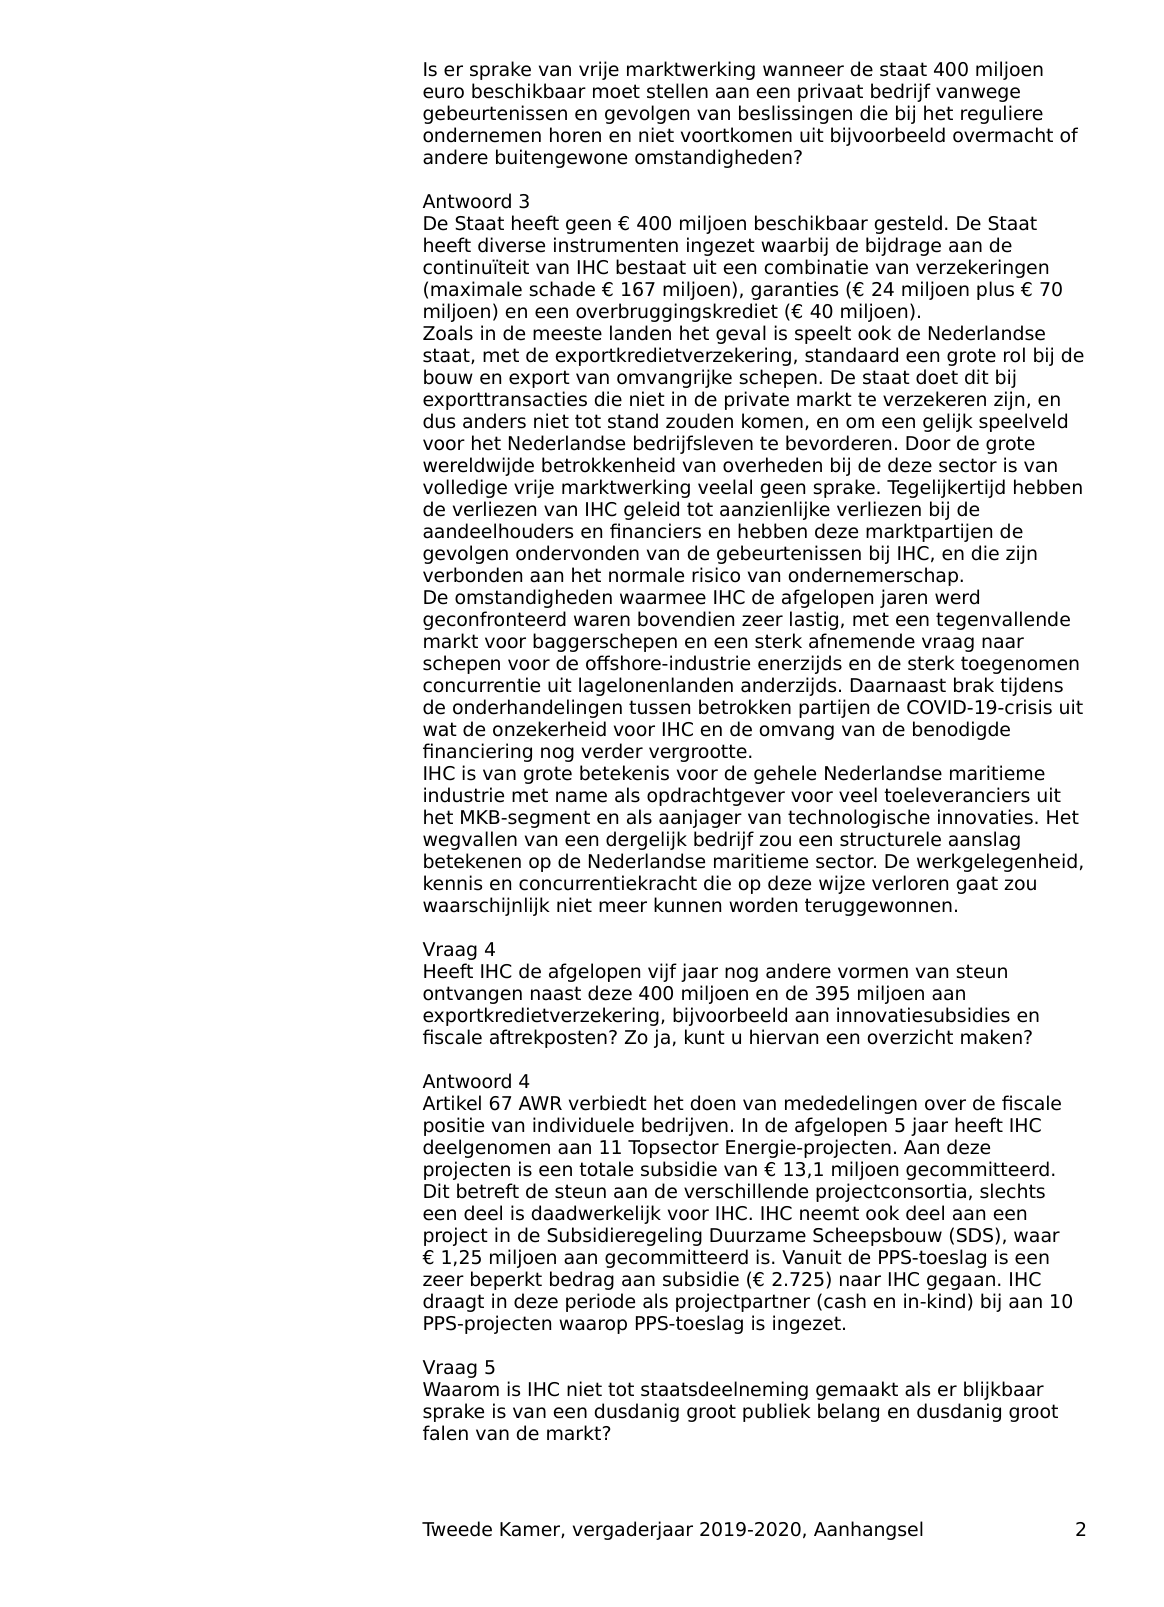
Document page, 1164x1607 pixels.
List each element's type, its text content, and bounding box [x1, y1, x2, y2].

text Zoals in de meeste landen het geval is speelt ook de Nederlandse staat, met de exportkredietverzekering, standaard een grote rol bij de bouw en export van omvangrijke schepen. De staat doet dit bij exporttransacties die niet in de private markt te verzekeren zijn, en dus anders niet tot stand zouden komen, en om een gelijk speelveld voor het Nederlandse bedrijfsleven te bevorderen. Door de grote wereldwijde betrokkenheid van overheden bij de deze sector is van volledige vrije marktwerking veelal geen sprake. Tegelijkertijd hebben de verliezen van IHC geleid tot aanzienlijke verliezen bij de aandeelhouders en financiers en hebben deze marktpartijen de gevolgen ondervonden van de gebeurtenissen bij IHC, en die zijn verbonden aan het normale risico van ondernemerschap. [422, 323, 1087, 587]
text Heeft IHC de afgelopen vijf jaar nog andere vormen van steun ontvangen naast deze 400 miljoen en de 395 miljoen aan exportkredietverzekering, bijvoorbeeld aan innovatiesubsidies en fiscale aftrekposten? Zo ja, kunt u hiervan een overzicht maken? [422, 961, 1087, 1048]
text De Staat heeft geen € 400 miljoen beschikbaar gesteld. De Staat heeft diverse instrumenten ingezet waarbij de bijdrage aan de continuïteit van IHC bestaat uit een combinatie van verzekeringen (maximale schade € 167 miljoen), garanties (€ 24 miljoen plus € 70 miljoen) en een overbruggingskrediet (€ 40 miljoen). [422, 213, 1087, 323]
text Antwoord 4 [422, 1071, 1087, 1093]
text Antwoord 3 [422, 191, 1087, 213]
text Artikel 67 AWR verbiedt het doen van mededelingen over de fiscale positie van individuele bedrijven. In de afgelopen 5 jaar heeft IHC deelgenomen aan 11 Topsector Energie-projecten. Aan deze projecten is een totale subsidie van € 13,1 miljoen gecommitteerd. Dit betreft de steun aan de verschillende projectconsortia, slechts een deel is daadwerkelijk voor IHC. IHC neemt ook deel aan een project in de Subsidieregeling Duurzame Scheepsbouw (SDS), waar € 1,25 miljoen aan gecommitteerd is. Vanuit de PPS-toeslag is een zeer beperkt bedrag aan subsidie (€ 2.725) naar IHC gegaan. IHC draagt in deze periode als projectpartner (cash en in-kind) bij aan 10 PPS-projecten waarop PPS-toeslag is ingezet. [422, 1093, 1087, 1334]
text Is er sprake van vrije marktwerking wanneer de staat 400 miljoen euro beschikbaar moet stellen aan een privaat bedrijf vanwege gebeurtenissen en gevolgen van beslissingen die bij het reguliere ondernemen horen en niet voortkomen uit bijvoorbeeld overmacht of andere buitengewone omstandigheden? [422, 59, 1087, 169]
text IHC is van grote betekenis voor de gehele Nederlandse maritieme industrie met name als opdrachtgever voor veel toeleveranciers uit het MKB-segment en als aanjager van technologische innovaties. Het wegvallen van een dergelijk bedrijf zou een structurele aanslag betekenen op de Nederlandse maritieme sector. De werkgelegenheid, kennis en concurrentiekracht die op deze wijze verloren gaat zou waarschijnlijk niet meer kunnen worden teruggewonnen. [422, 763, 1087, 916]
text De omstandigheden waarmee IHC de afgelopen jaren werd geconfronteerd waren bovendien zeer lastig, met een tegenvallende markt voor baggerschepen en een sterk afnemende vraag naar schepen voor de offshore-industrie enerzijds en de sterk toegenomen concurrentie uit lagelonenlanden anderzijds. Daarnaast brak tijdens de onderhandelingen tussen betrokken partijen de COVID-19-crisis uit wat de onzekerheid voor IHC en de omvang van de benodigde financiering nog verder vergrootte. [422, 587, 1087, 763]
text Vraag 5 [422, 1357, 1087, 1379]
text Waarom is IHC niet tot staatsdeelneming gemaakt als er blijkbaar sprake is van een dusdanig groot publiek belang en dusdanig groot falen van de markt? [422, 1379, 1087, 1444]
text Vraag 4 [422, 939, 1087, 961]
